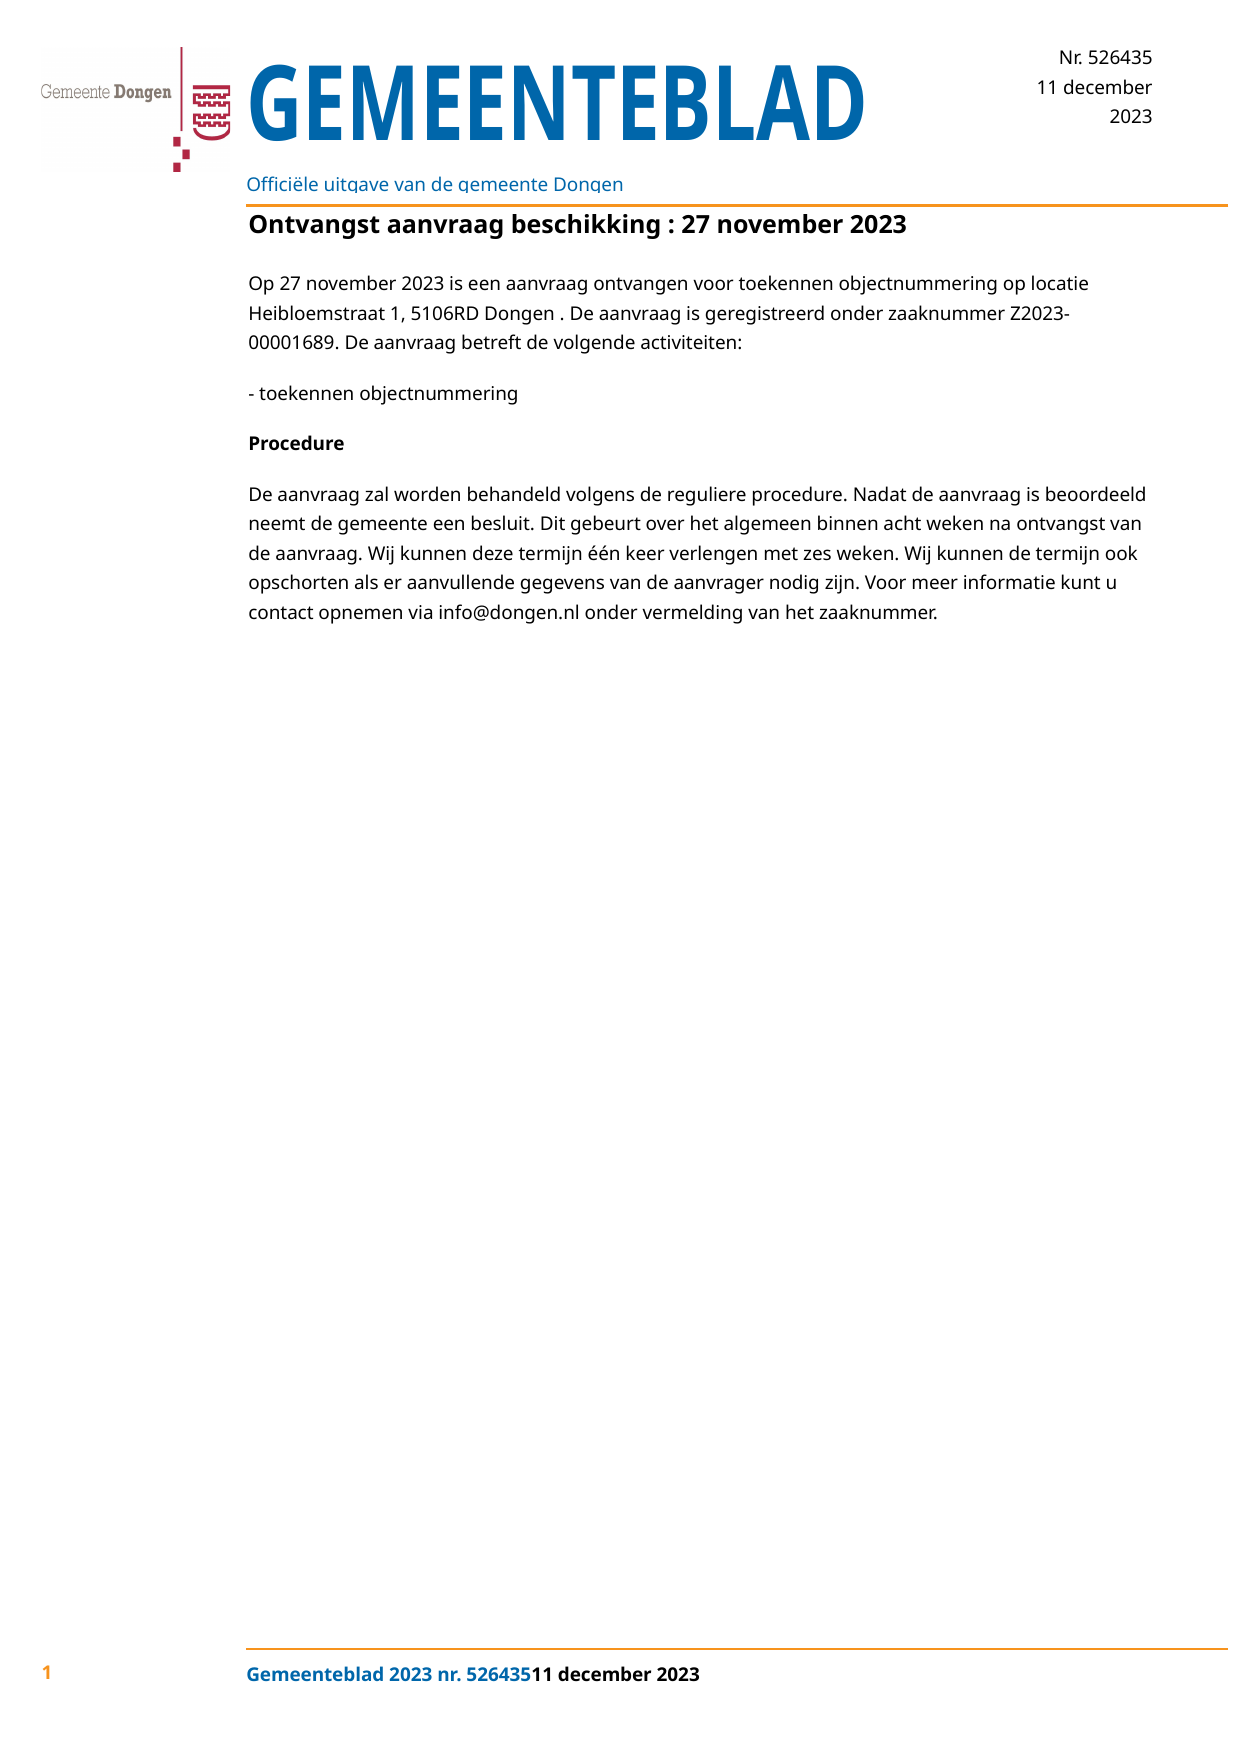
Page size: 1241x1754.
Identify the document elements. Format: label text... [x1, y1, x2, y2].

text Procedure [248, 430, 1152, 456]
picture [41, 47, 231, 172]
text - toekennen objectnummering [248, 380, 1152, 406]
text Op 27 november 2023 is een aanvraag ontvangen voor toekennen objectnummering op locatie Heibloemstraat 1, 5106RD Dongen . De aanvraag is geregistreerd onder zaaknummer Z2023-00001689. De aanvraag betreft de volgende activiteiten: [248, 270, 1152, 355]
text Ontvangst aanvraag beschikking : 27 november 2023 [248, 207, 1152, 241]
text De aanvraag zal worden behandeld volgens de reguliere procedure. Nadat de aanvraag is beoordeeld neemt de gemeente een besluit. Dit gebeurt over het algemeen binnen acht weken na ontvangst van de aanvraag. Wij kunnen deze termijn één keer verlengen met zes weken. Wij kunnen de termijn ook opschorten als er aanvullende gegevens van de aanvrager nodig zijn. Voor meer informatie kunt u contact opnemen via info@dongen.nl onder vermelding van het zaaknummer. [248, 481, 1152, 625]
